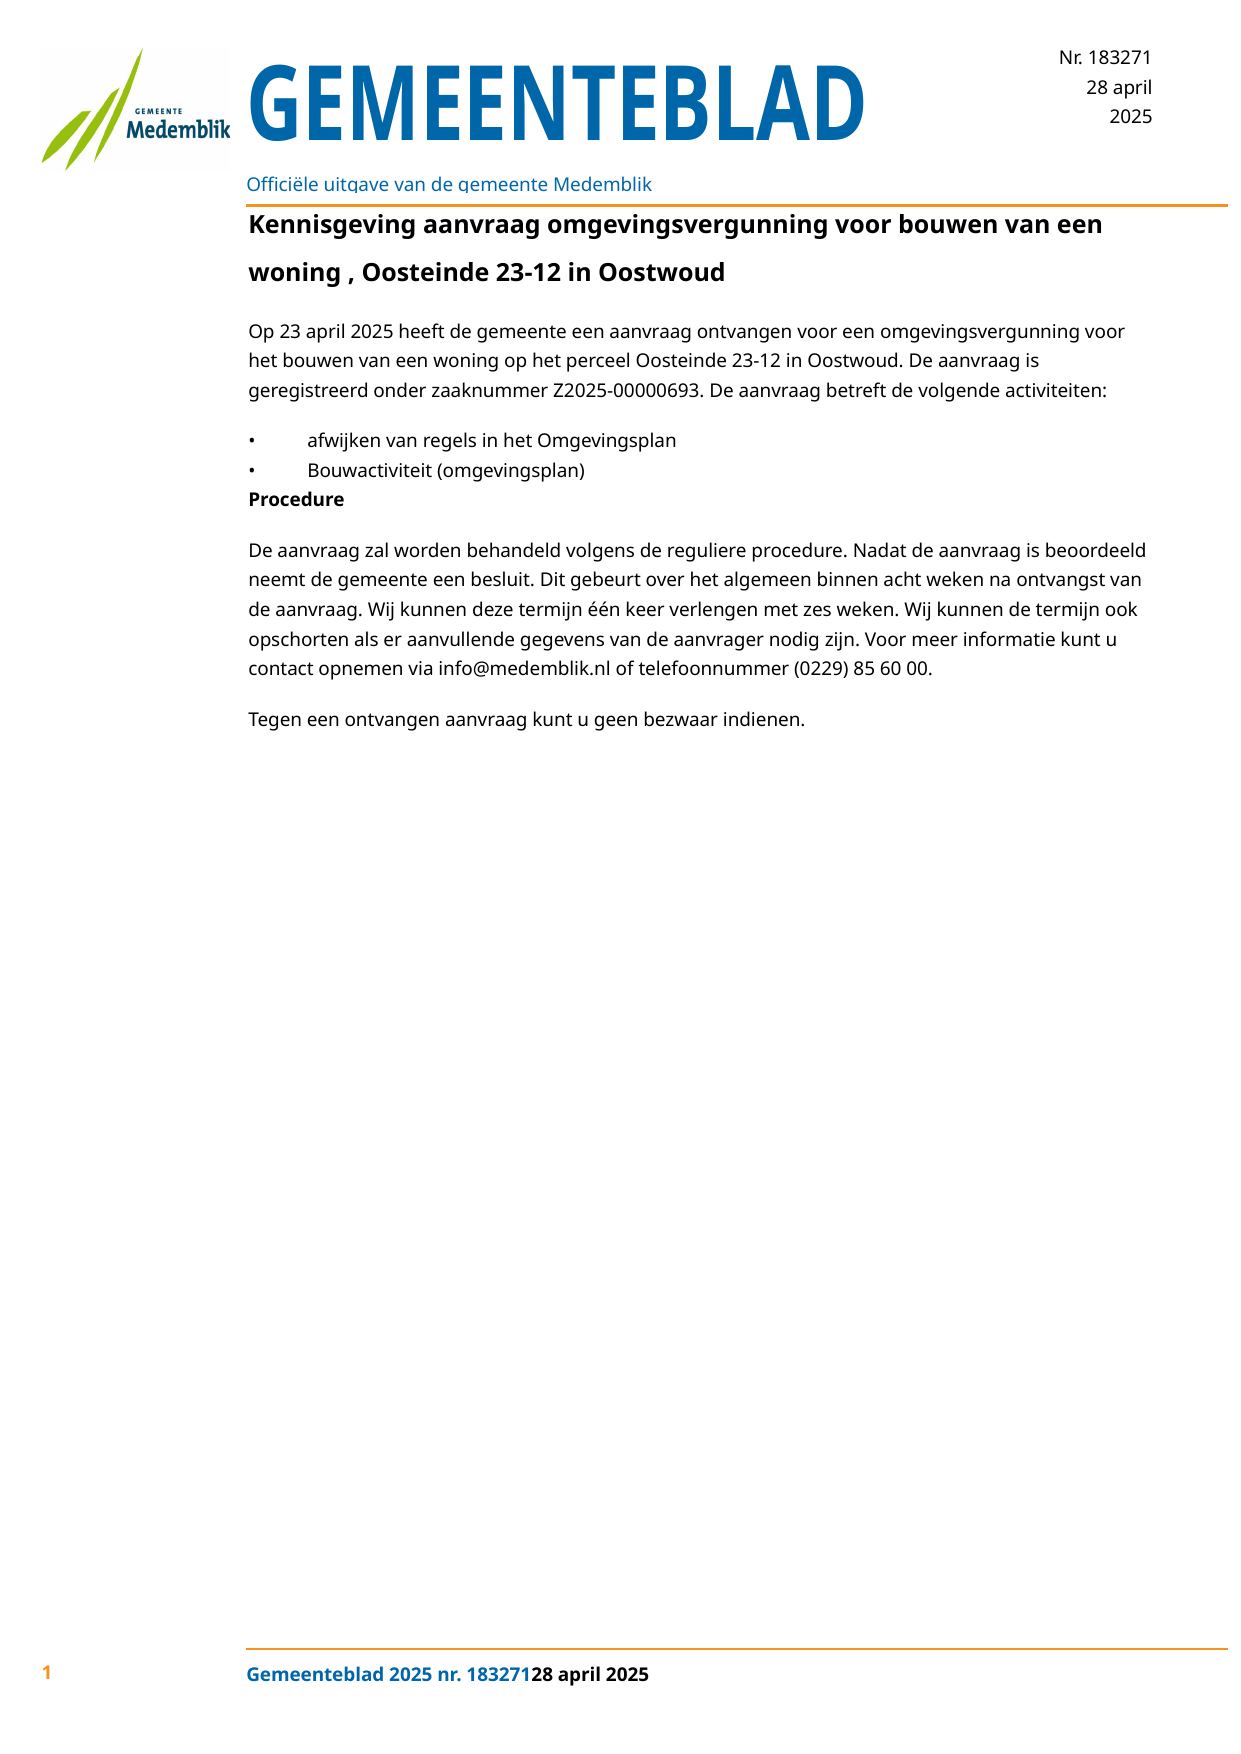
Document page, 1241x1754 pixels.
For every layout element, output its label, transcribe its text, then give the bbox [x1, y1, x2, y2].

list afwijken van regels in het Omgevingsplan [248, 427, 1152, 453]
text Procedure [248, 487, 1152, 512]
text Kennisgeving aanvraag omgevingsvergunning voor bouwen van een woning , Oosteinde 23-12 in Oostwoud [248, 207, 1152, 288]
text De aanvraag zal worden behandeld volgens de reguliere procedure. Nadat de aanvraag is beoordeeld neemt de gemeente een besluit. Dit gebeurt over het algemeen binnen acht weken na ontvangst van de aanvraag. Wij kunnen deze termijn één keer verlengen met zes weken. Wij kunnen de termijn ook opschorten als er aanvullende gegevens van de aanvrager nodig zijn. Voor meer informatie kunt u contact opnemen via info@medemblik.nl of telefoonnummer (0229) 85 60 00. [248, 537, 1152, 681]
picture [41, 47, 231, 172]
text Op 23 april 2025 heeft de gemeente een aanvraag ontvangen voor een omgevingsvergunning voor het bouwen van een woning op het perceel Oosteinde 23-12 in Oostwoud. De aanvraag is geregistreerd onder zaaknummer Z2025-00000693. De aanvraag betreft de volgende activiteiten: [248, 318, 1152, 403]
text Tegen een ontvangen aanvraag kunt u geen bezwaar indienen. [248, 706, 1152, 732]
list Bouwactiviteit (omgevingsplan) [248, 457, 1152, 483]
